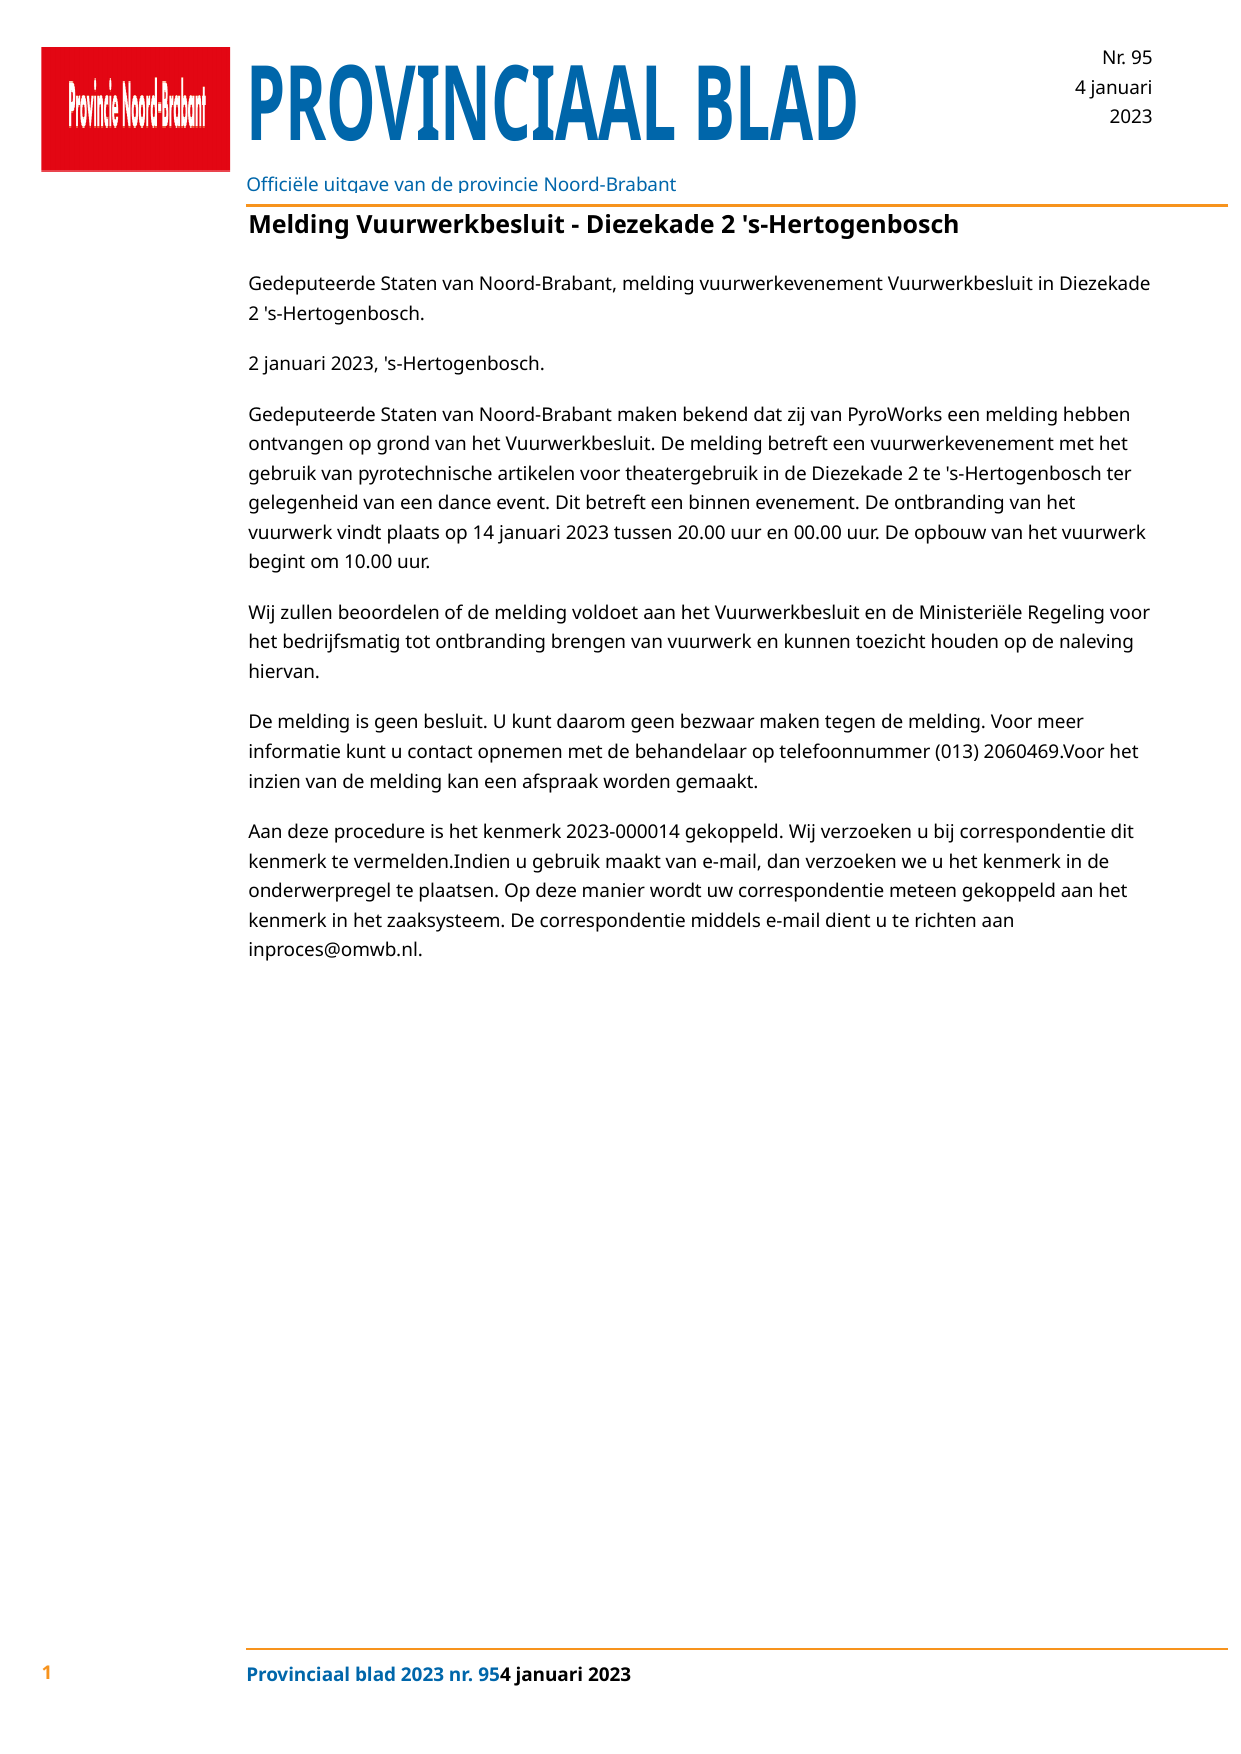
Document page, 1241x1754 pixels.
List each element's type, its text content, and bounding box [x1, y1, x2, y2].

text Gedeputeerde Staten van Noord-Brabant maken bekend dat zij van PyroWorks een melding hebben ontvangen op grond van het Vuurwerkbesluit. De melding betreft een vuurwerkevenement met het gebruik van pyrotechnische artikelen voor theatergebruik in de Diezekade 2 te 's-Hertogenbosch ter gelegenheid van een dance event. Dit betreft een binnen evenement. De ontbranding van het vuurwerk vindt plaats op 14 januari 2023 tussen 20.00 uur en 00.00 uur. De opbouw van het vuurwerk begint om 10.00 uur. [248, 401, 1152, 574]
picture [41, 47, 231, 172]
text De melding is geen besluit. U kunt daarom geen bezwaar maken tegen de melding. Voor meer informatie kunt u contact opnemen met de behandelaar op telefoonnummer (013) 2060469.Voor het inzien van de melding kan een afspraak worden gemaakt. [248, 709, 1152, 793]
text Gedeputeerde Staten van Noord-Brabant, melding vuurwerkevenement Vuurwerkbesluit in Diezekade 2 's-Hertogenbosch. [248, 270, 1152, 326]
text Melding Vuurwerkbesluit - Diezekade 2 's-Hertogenbosch [248, 207, 1152, 241]
text Aan deze procedure is het kenmerk 2023-000014 gekoppeld. Wij verzoeken u bij correspondentie dit kenmerk te vermelden.Indien u gebruik maakt van e-mail, dan verzoeken we u het kenmerk in de onderwerpregel te plaatsen. Op deze manier wordt uw correspondentie meteen gekoppeld aan het kenmerk in het zaaksysteem. De correspondentie middels e-mail dient u te richten aan inproces@omwb.nl. [248, 818, 1152, 962]
text Wij zullen beoordelen of de melding voldoet aan het Vuurwerkbesluit en de Ministeriële Regeling voor het bedrijfsmatig tot ontbranding brengen van vuurwerk en kunnen toezicht houden op de naleving hiervan. [248, 599, 1152, 684]
text 2 januari 2023, 's-Hertogenbosch. [248, 350, 1152, 376]
